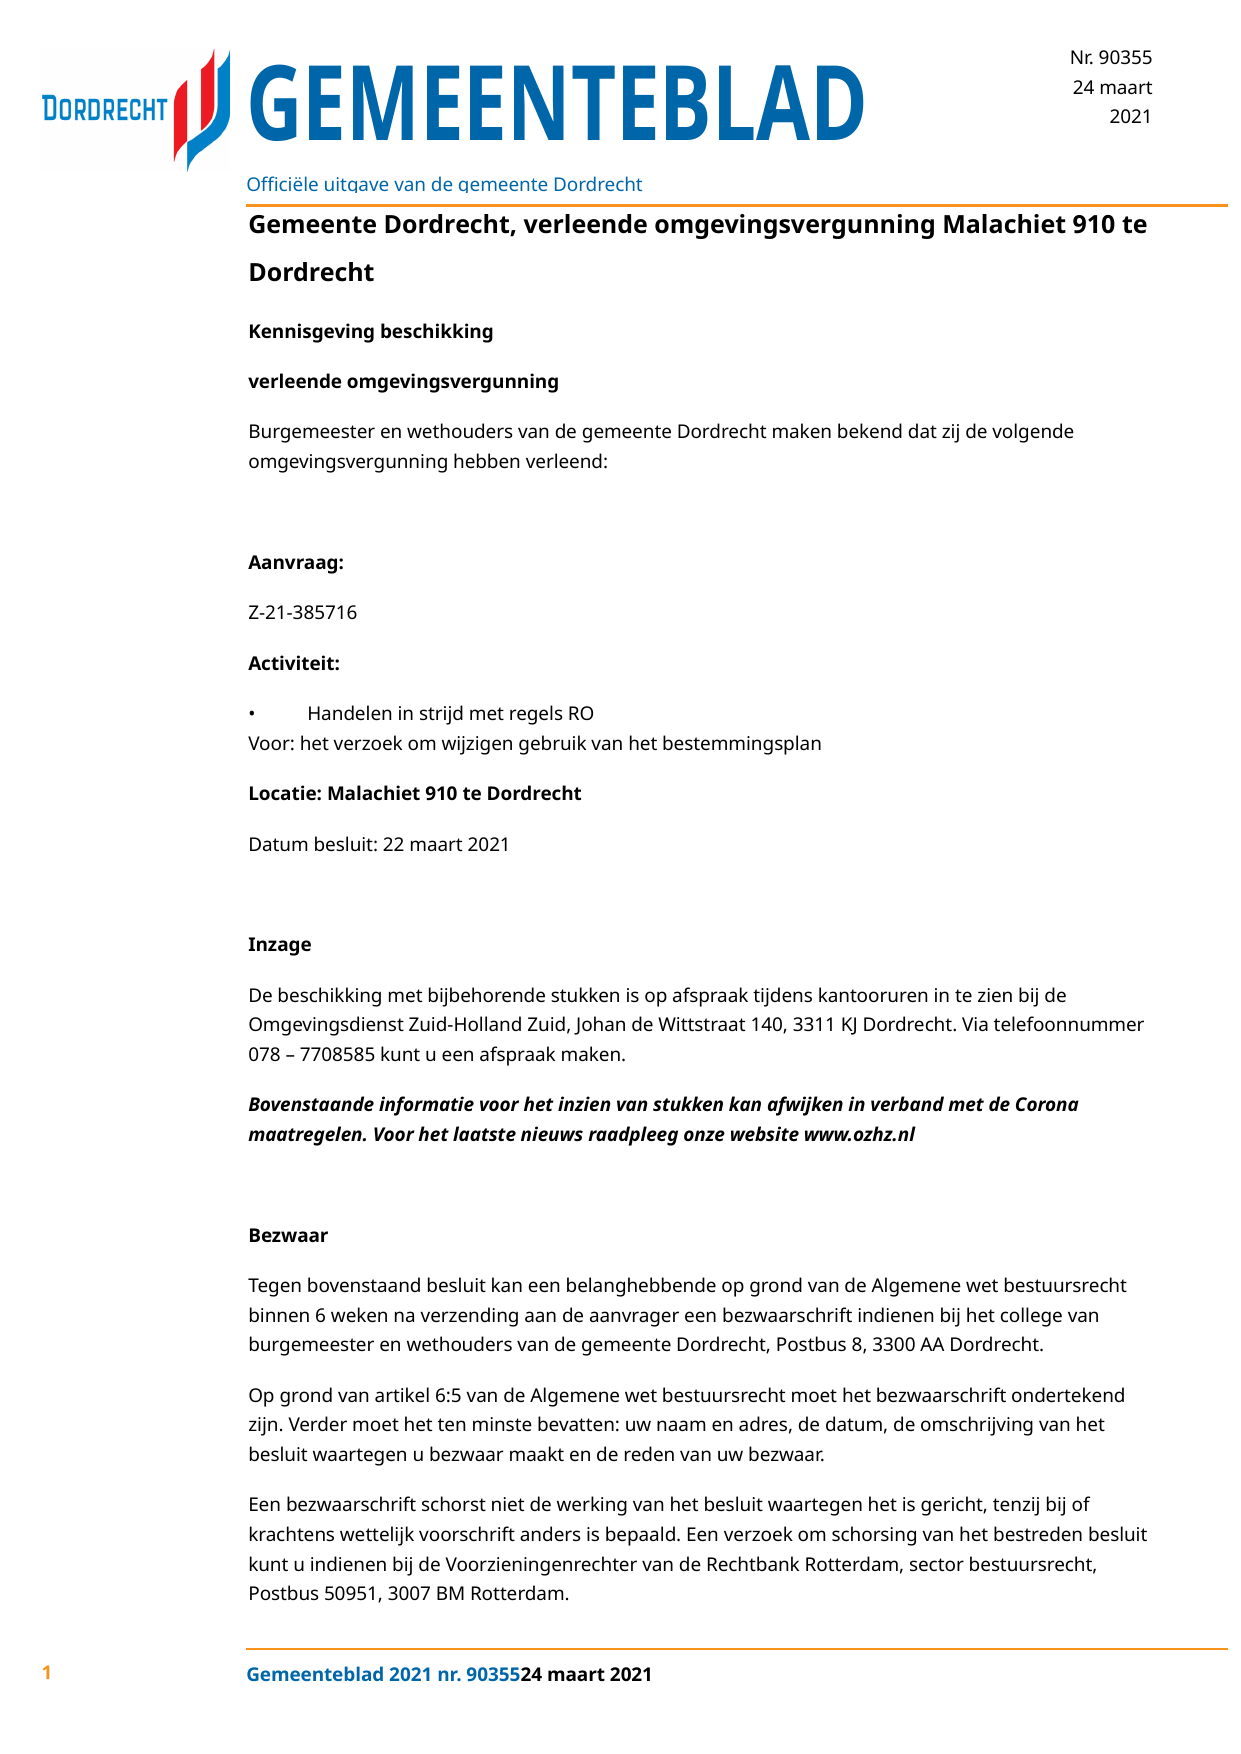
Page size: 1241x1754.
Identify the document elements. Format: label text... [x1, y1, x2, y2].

text Voor: het verzoek om wijzigen gebruik van het bestemmingsplan [248, 730, 1152, 756]
text Tegen bovenstaand besluit kan een belanghebbende op grond van de Algemene wet bestuursrecht binnen 6 weken na verzending aan de aanvrager een bezwaarschrift indienen bij het college van burgemeester en wethouders van de gemeente Dordrecht, Postbus 8, 3300 AA Dordrecht. [248, 1272, 1152, 1357]
text Locatie: Malachiet 910 te Dordrecht [248, 780, 1152, 806]
text Bovenstaande informatie voor het inzien van stukken kan afwijken in verband met de Corona maatregelen. Voor het laatste nieuws raadpleeg onze website www.ozhz.nl [248, 1092, 1152, 1147]
text Kennisgeving beschikking [248, 318, 1152, 344]
text Op grond van artikel 6:5 van de Algemene wet bestuursrecht moet het bezwaarschrift ondertekend zijn. Verder moet het ten minste bevatten: uw naam en adres, de datum, de omschrijving van het besluit waartegen u bezwaar maakt en de reden van uw bezwaar. [248, 1382, 1152, 1467]
text Z-21-385716 [248, 599, 1152, 625]
text Datum besluit: 22 maart 2021 [248, 831, 1152, 857]
text Aanvraag: [248, 549, 1152, 575]
text Gemeente Dordrecht, verleende omgevingsvergunning Malachiet 910 te Dordrecht [248, 207, 1152, 288]
picture [41, 47, 231, 172]
list Handelen in strijd met regels RO [248, 700, 1152, 726]
text Burgemeester en wethouders van de gemeente Dordrecht maken bekend dat zij de volgende omgevingsvergunning hebben verleend: [248, 419, 1152, 474]
text De beschikking met bijbehorende stukken is op afspraak tijdens kantooruren in te zien bij de Omgevingsdienst Zuid-Holland Zuid, Johan de Wittstraat 140, 3311 KJ Dordrecht. Via telefoonnummer 078 – 7708585 kunt u een afspraak maken. [248, 982, 1152, 1067]
text verleende omgevingsvergunning [248, 368, 1152, 394]
text Een bezwaarschrift schorst niet de werking van het besluit waartegen het is gericht, tenzij bij of krachtens wettelijk voorschrift anders is bepaald. Een verzoek om schorsing van het bestreden besluit kunt u indienen bij de Voorzieningenrechter van de Rechtbank Rotterdam, sector bestuursrecht, Postbus 50951, 3007 BM Rotterdam. [248, 1492, 1152, 1606]
text Activiteit: [248, 650, 1152, 676]
text Inzage [248, 932, 1152, 957]
text Bezwaar [248, 1222, 1152, 1248]
